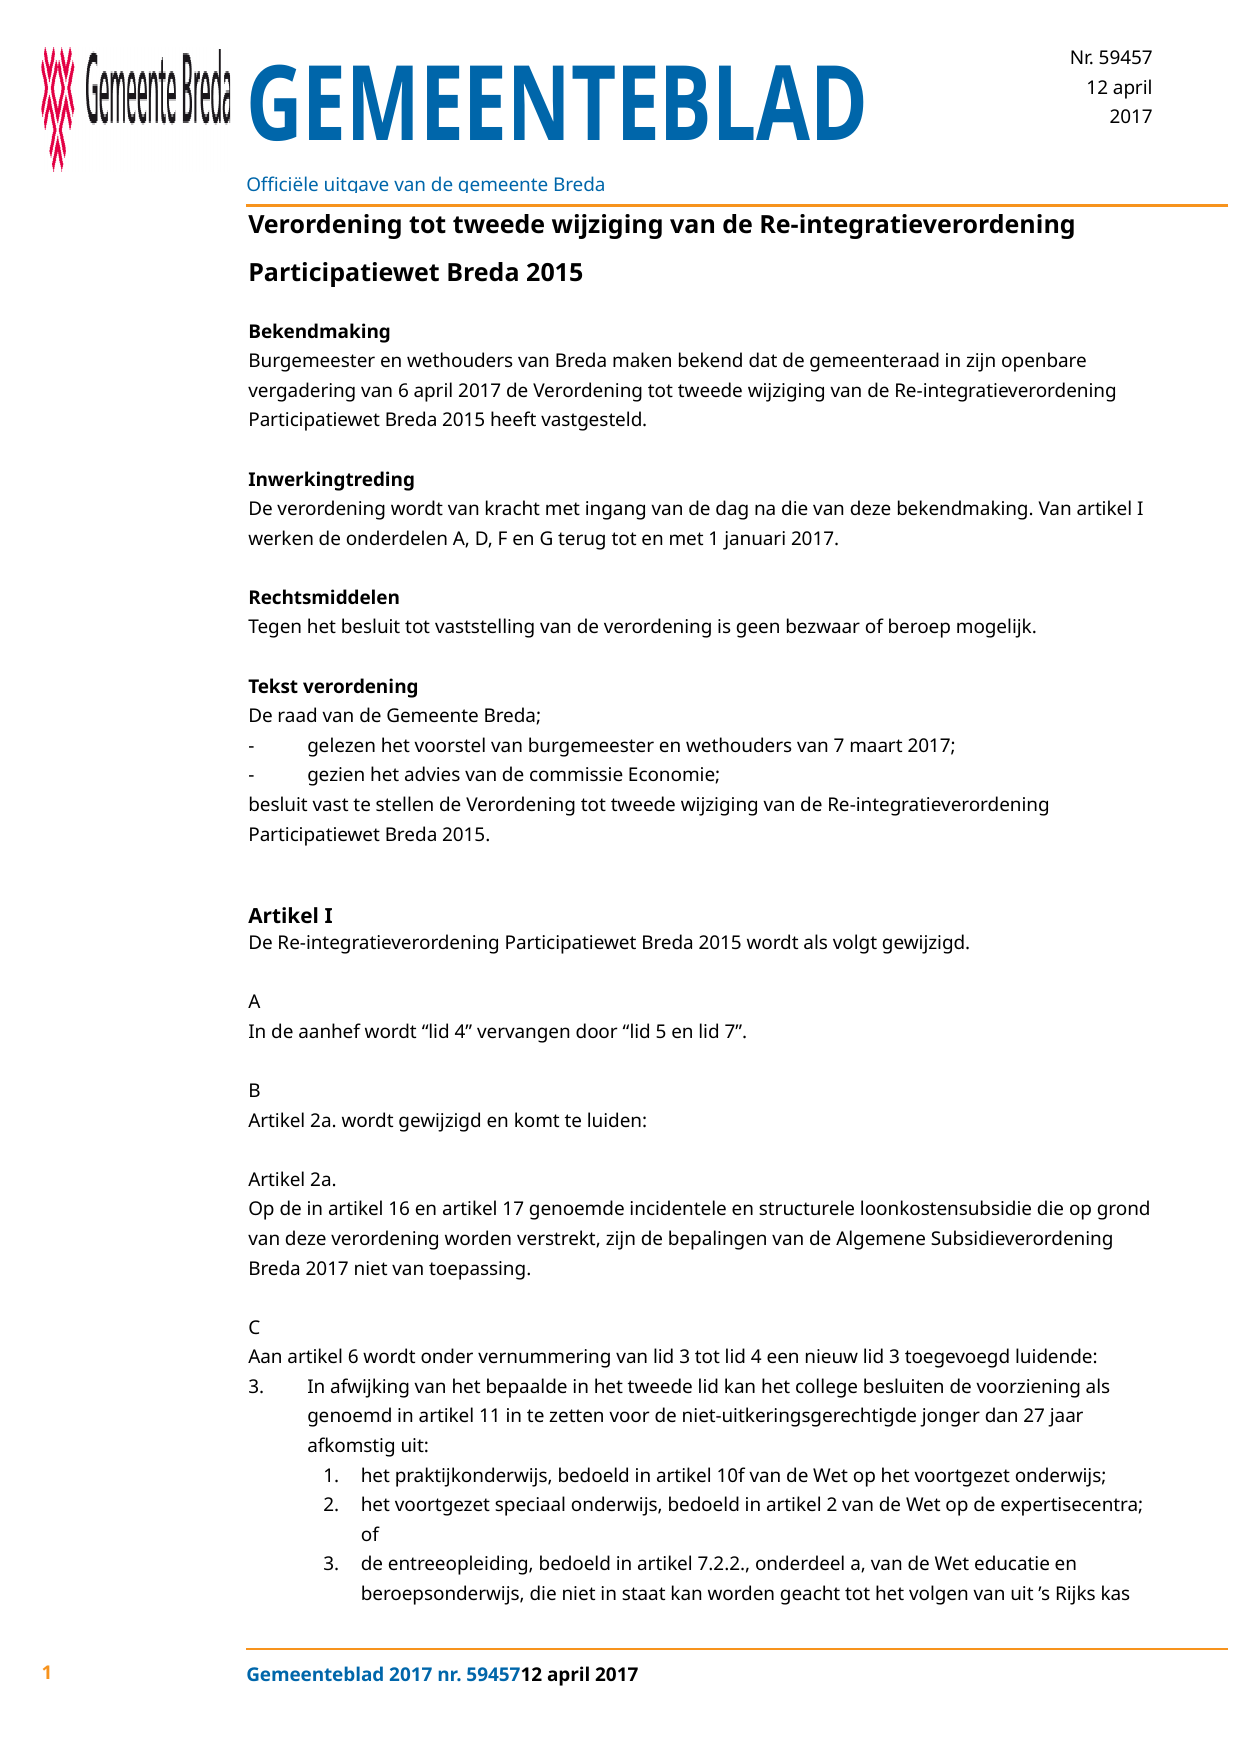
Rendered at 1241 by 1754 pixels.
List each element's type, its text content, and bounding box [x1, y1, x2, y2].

text Rechtsmiddelen [248, 584, 1152, 610]
picture [41, 47, 231, 172]
text In de aanhef wordt “lid 4” vervangen door “lid 5 en lid 7”. [248, 1018, 1152, 1044]
text De raad van de Gemeente Breda; [248, 702, 1152, 728]
list het voortgezet speciaal onderwijs, bedoeld in artikel 2 van de Wet op de expertisecentra; of [323, 1491, 1152, 1547]
text A [248, 988, 1152, 1014]
text De verordening wordt van kracht met ingang van de dag na die van deze bekendmaking. Van artikel I werken de onderdelen A, D, F en G terug tot en met 1 januari 2017. [248, 495, 1152, 551]
text Artikel 2a. [248, 1166, 1152, 1192]
text Tekst verordening [248, 673, 1152, 699]
text Inwerkingtreding [248, 466, 1152, 492]
list de entreeopleiding, bedoeld in artikel 7.2.2., onderdeel a, van de Wet educatie en beroepsonderwijs, die niet in staat kan worden geacht tot het volgen van uit ’s Rijks kas [323, 1551, 1152, 1606]
list het praktijkonderwijs, bedoeld in artikel 10f van de Wet op het voortgezet onderwijs; [323, 1462, 1152, 1487]
text C [248, 1314, 1152, 1339]
text Verordening tot tweede wijziging van de Re-integratieverordening Participatiewet Breda 2015 [248, 207, 1152, 288]
text besluit vast te stellen de Verordening tot tweede wijziging van de Re-integratieverordening Participatiewet Breda 2015. [248, 791, 1152, 847]
list In afwijking van het bepaalde in het tweede lid kan het college besluiten de voorziening als genoemd in artikel 11 in te zetten voor de niet-uitkeringsgerechtigde jonger dan 27 jaar afkomstig uit: [248, 1373, 1152, 1458]
text Artikel I [248, 901, 1152, 929]
text De Re-integratieverordening Participatiewet Breda 2015 wordt als volgt gewijzigd. [248, 929, 1152, 955]
text Artikel 2a. wordt gewijzigd en komt te luiden: [248, 1107, 1152, 1132]
list gezien het advies van de commissie Economie; [248, 762, 1152, 787]
text B [248, 1077, 1152, 1103]
text Bekendmaking [248, 318, 1152, 344]
list gelezen het voorstel van burgemeester en wethouders van 7 maart 2017; [248, 732, 1152, 758]
text Tegen het besluit tot vaststelling van de verordening is geen bezwaar of beroep mogelijk. [248, 614, 1152, 639]
text Aan artikel 6 wordt onder vernummering van lid 3 tot lid 4 een nieuw lid 3 toegevoegd luidende: [248, 1343, 1152, 1369]
text Op de in artikel 16 en artikel 17 genoemde incidentele en structurele loonkostensubsidie die op grond van deze verordening worden verstrekt, zijn de bepalingen van de Algemene Subsidieverordening Breda 2017 niet van toepassing. [248, 1196, 1152, 1280]
text Burgemeester en wethouders van Breda maken bekend dat de gemeenteraad in zijn openbare vergadering van 6 april 2017 de Verordening tot tweede wijziging van de Re-integratieverordening Participatiewet Breda 2015 heeft vastgesteld. [248, 347, 1152, 432]
